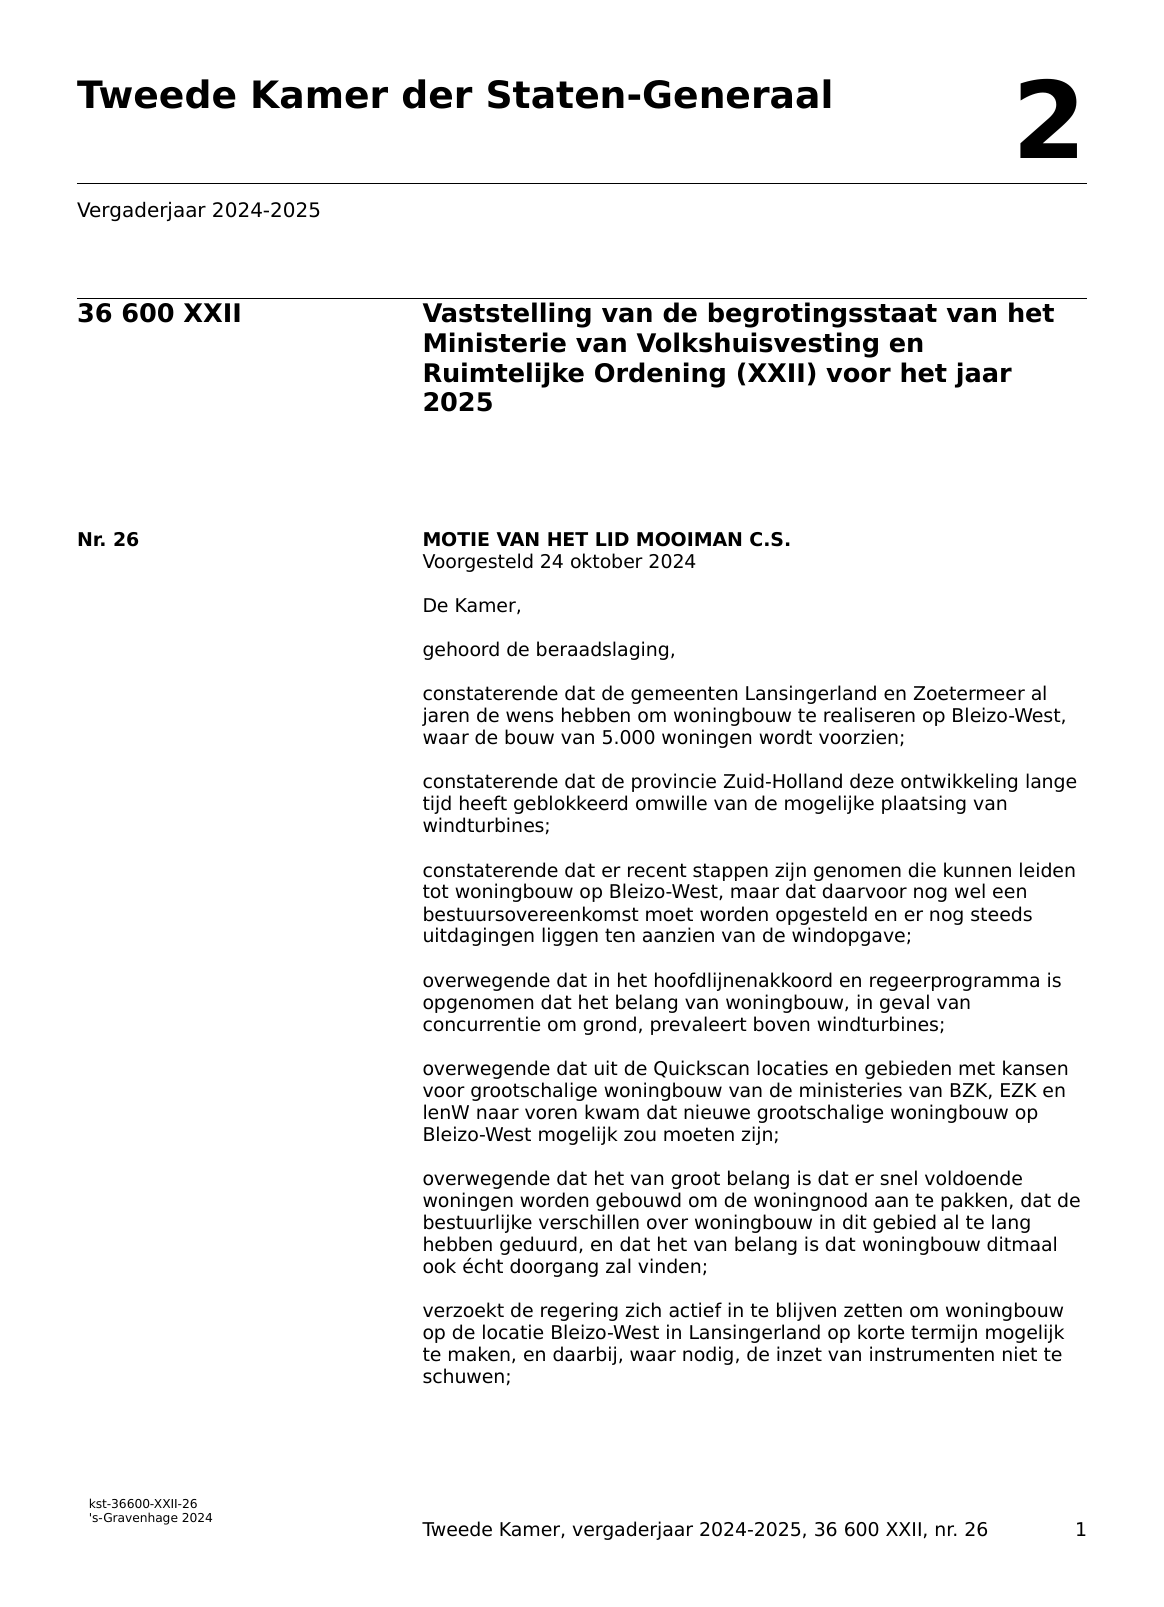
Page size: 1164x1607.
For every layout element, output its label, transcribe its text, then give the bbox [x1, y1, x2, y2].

text 's-Gravenhage 2024 [88, 1511, 323, 1525]
text overwegende dat het van groot belang is dat er snel voldoende woningen worden gebouwd om de woningnood aan te pakken, dat de bestuurlijke verschillen over woningbouw in dit gebied al te lang hebben geduurd, en dat het van belang is dat woningbouw ditmaal ook écht doorgang zal vinden; [422, 1168, 1087, 1278]
text constaterende dat er recent stappen zijn genomen die kunnen leiden tot woningbouw op Bleizo-West, maar dat daarvoor nog wel een bestuursovereenkomst moet worden opgesteld en er nog steeds uitdagingen liggen ten aanzien van de windopgave; [422, 859, 1087, 947]
text constaterende dat de gemeenten Lansingerland en Zoetermeer al jaren de wens hebben om woningbouw te realiseren op Bleizo-West, waar de bouw van 5.000 woningen wordt voorzien; [422, 683, 1087, 749]
table_header 2 [886, 59, 1087, 183]
text Voorgesteld 24 oktober 2024 [422, 551, 1087, 573]
text constaterende dat de provincie Zuid-Holland deze ontwikkeling lange tijd heeft geblokkeerd omwille van de mogelijke plaatsing van windturbines; [422, 771, 1087, 837]
subtitle 36 600 XXII Vaststelling van de begrotingsstaat van het Ministerie van Volkshuisvesting en Ruimtelijke Ordening (XXII) voor het jaar 2025 [77, 299, 1087, 418]
text overwegende dat uit de Quickscan locaties en gebieden met kansen voor grootschalige woningbouw van de ministeries van BZK, EZK en lenW naar voren kwam dat nieuwe grootschalige woningbouw op Bleizo-West mogelijk zou moeten zijn; [422, 1058, 1087, 1146]
text verzoekt de regering zich actief in te blijven zetten om woningbouw op de locatie Bleizo-West in Lansingerland op korte termijn mogelijk te maken, en daarbij, waar nodig, de inzet van instrumenten niet te schuwen; [422, 1300, 1087, 1388]
table_cell Vergaderjaar 2024-2025 [77, 184, 1087, 298]
text kst-36600-XXII-26 [88, 1497, 323, 1511]
text gehoord de beraadslaging, [422, 639, 1087, 661]
text overwegende dat in het hoofdlijnenakkoord en regeerprogramma is opgenomen dat het belang van woningbouw, in geval van concurrentie om grond, prevaleert boven windturbines; [422, 969, 1087, 1036]
table_header Tweede Kamer der Staten-Generaal [77, 59, 886, 183]
text De Kamer, [422, 595, 1087, 617]
subtitle Nr. 26 MOTIE VAN HET LID MOOIMAN C.S. [77, 529, 1087, 551]
